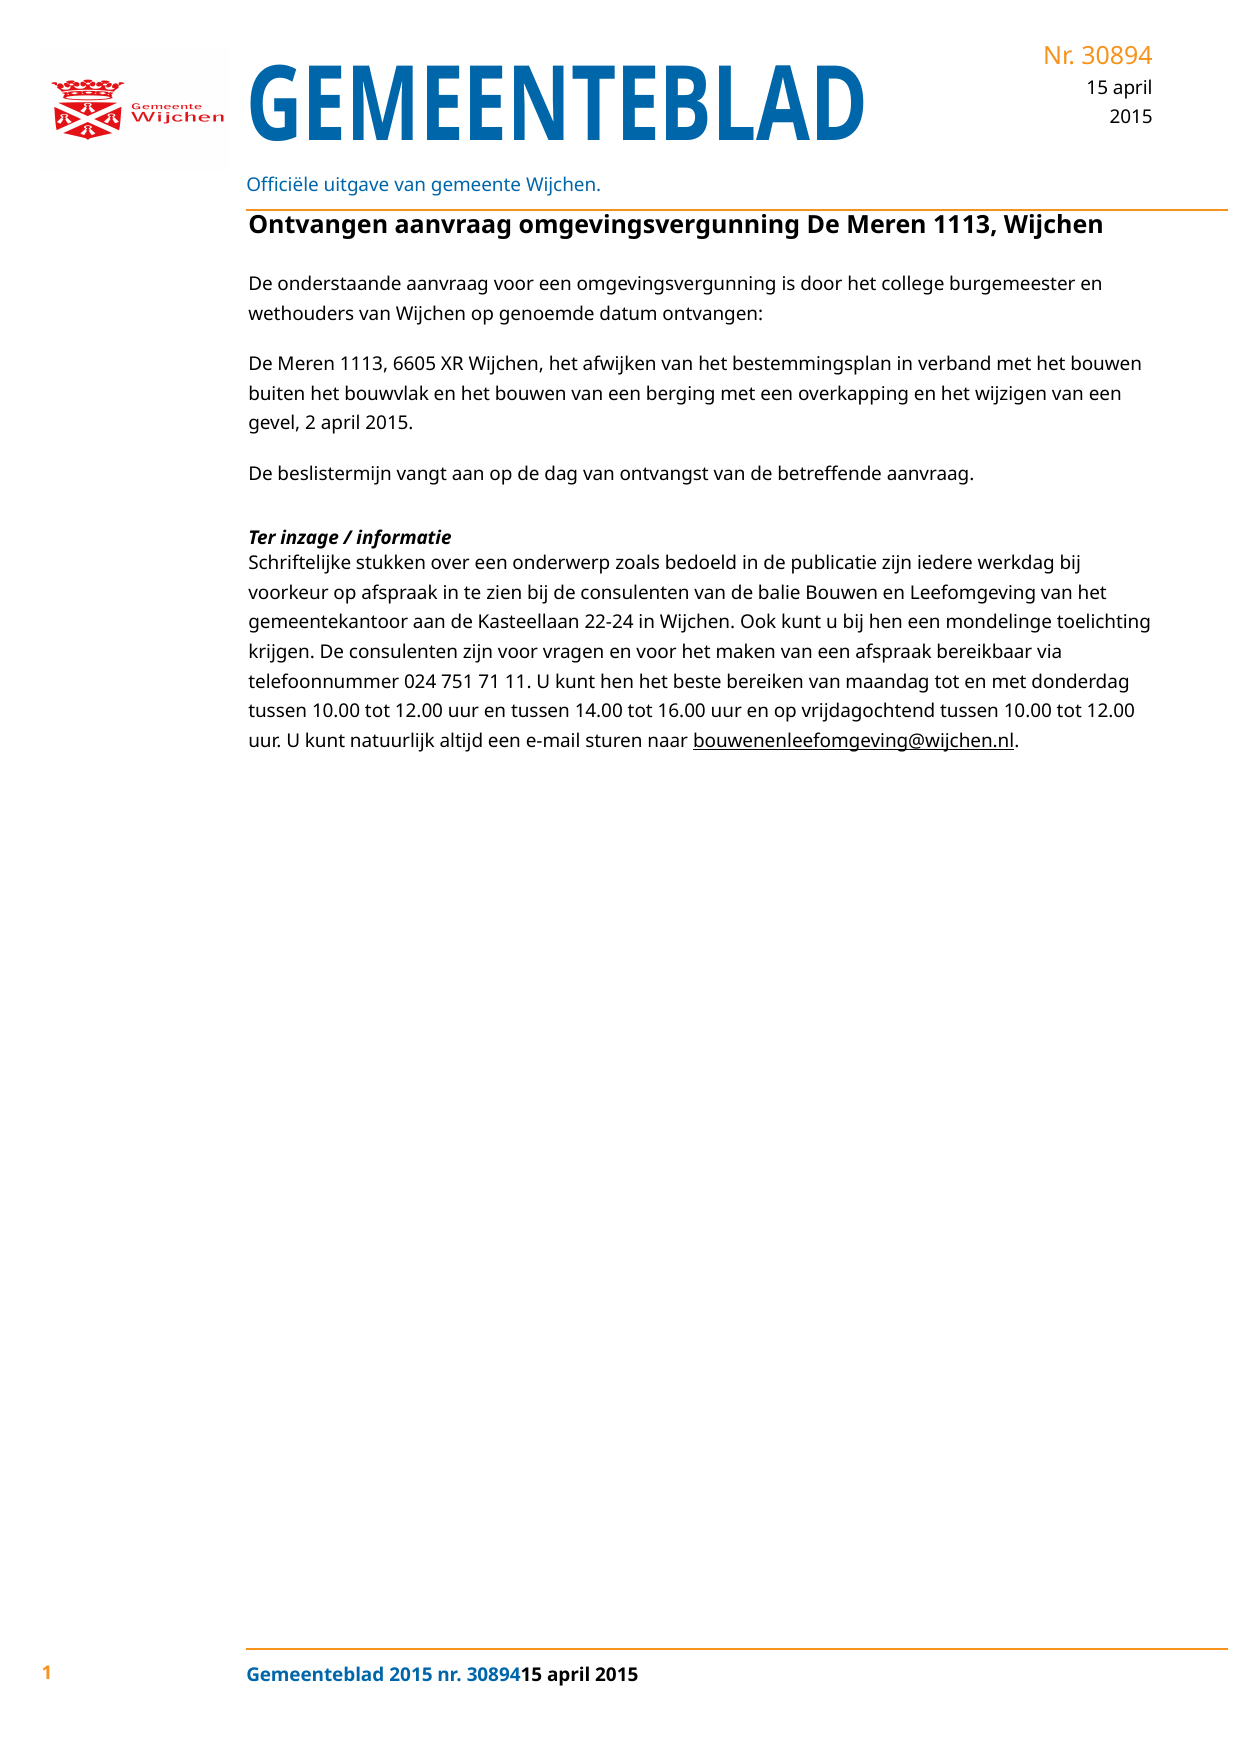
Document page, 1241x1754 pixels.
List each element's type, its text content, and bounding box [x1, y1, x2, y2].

text De beslistermijn vangt aan op de dag van ontvangst van de betreffende aanvraag. [248, 460, 1152, 486]
text Ter inzage / informatie [248, 524, 1152, 549]
text Ontvangen aanvraag omgevingsvergunning De Meren 1113, Wijchen [248, 211, 1152, 241]
text De Meren 1113, 6605 XR Wijchen, het afwijken van het bestemmingsplan in verband met het bouwen buiten het bouwvlak en het bouwen van een berging met een overkapping en het wijzigen van een gevel, 2 april 2015. [248, 350, 1152, 435]
picture [41, 47, 231, 172]
text De onderstaande aanvraag voor een omgevingsvergunning is door het college burgemeester en wethouders van Wijchen op genoemde datum ontvangen: [248, 270, 1152, 326]
text Schriftelijke stukken over een onderwerp zoals bedoeld in de publicatie zijn iedere werkdag bij voorkeur op afspraak in te zien bij de consulenten van de balie Bouwen en Leefomgeving van het gemeentekantoor aan de Kasteellaan 22-24 in Wijchen. Ook kunt u bij hen een mondelinge toelichting krijgen. De consulenten zijn voor vragen en voor het maken van een afspraak bereikbaar via telefoonnummer 024 751 71 11. U kunt hen het beste bereiken van maandag tot en met donderdag tussen 10.00 tot 12.00 uur en tussen 14.00 tot 16.00 uur en op vrijdagochtend tussen 10.00 tot 12.00 uur. U kunt natuurlijk altijd een e-mail sturen naar bouwenenleefomgeving@wijchen.nl. [248, 549, 1152, 753]
